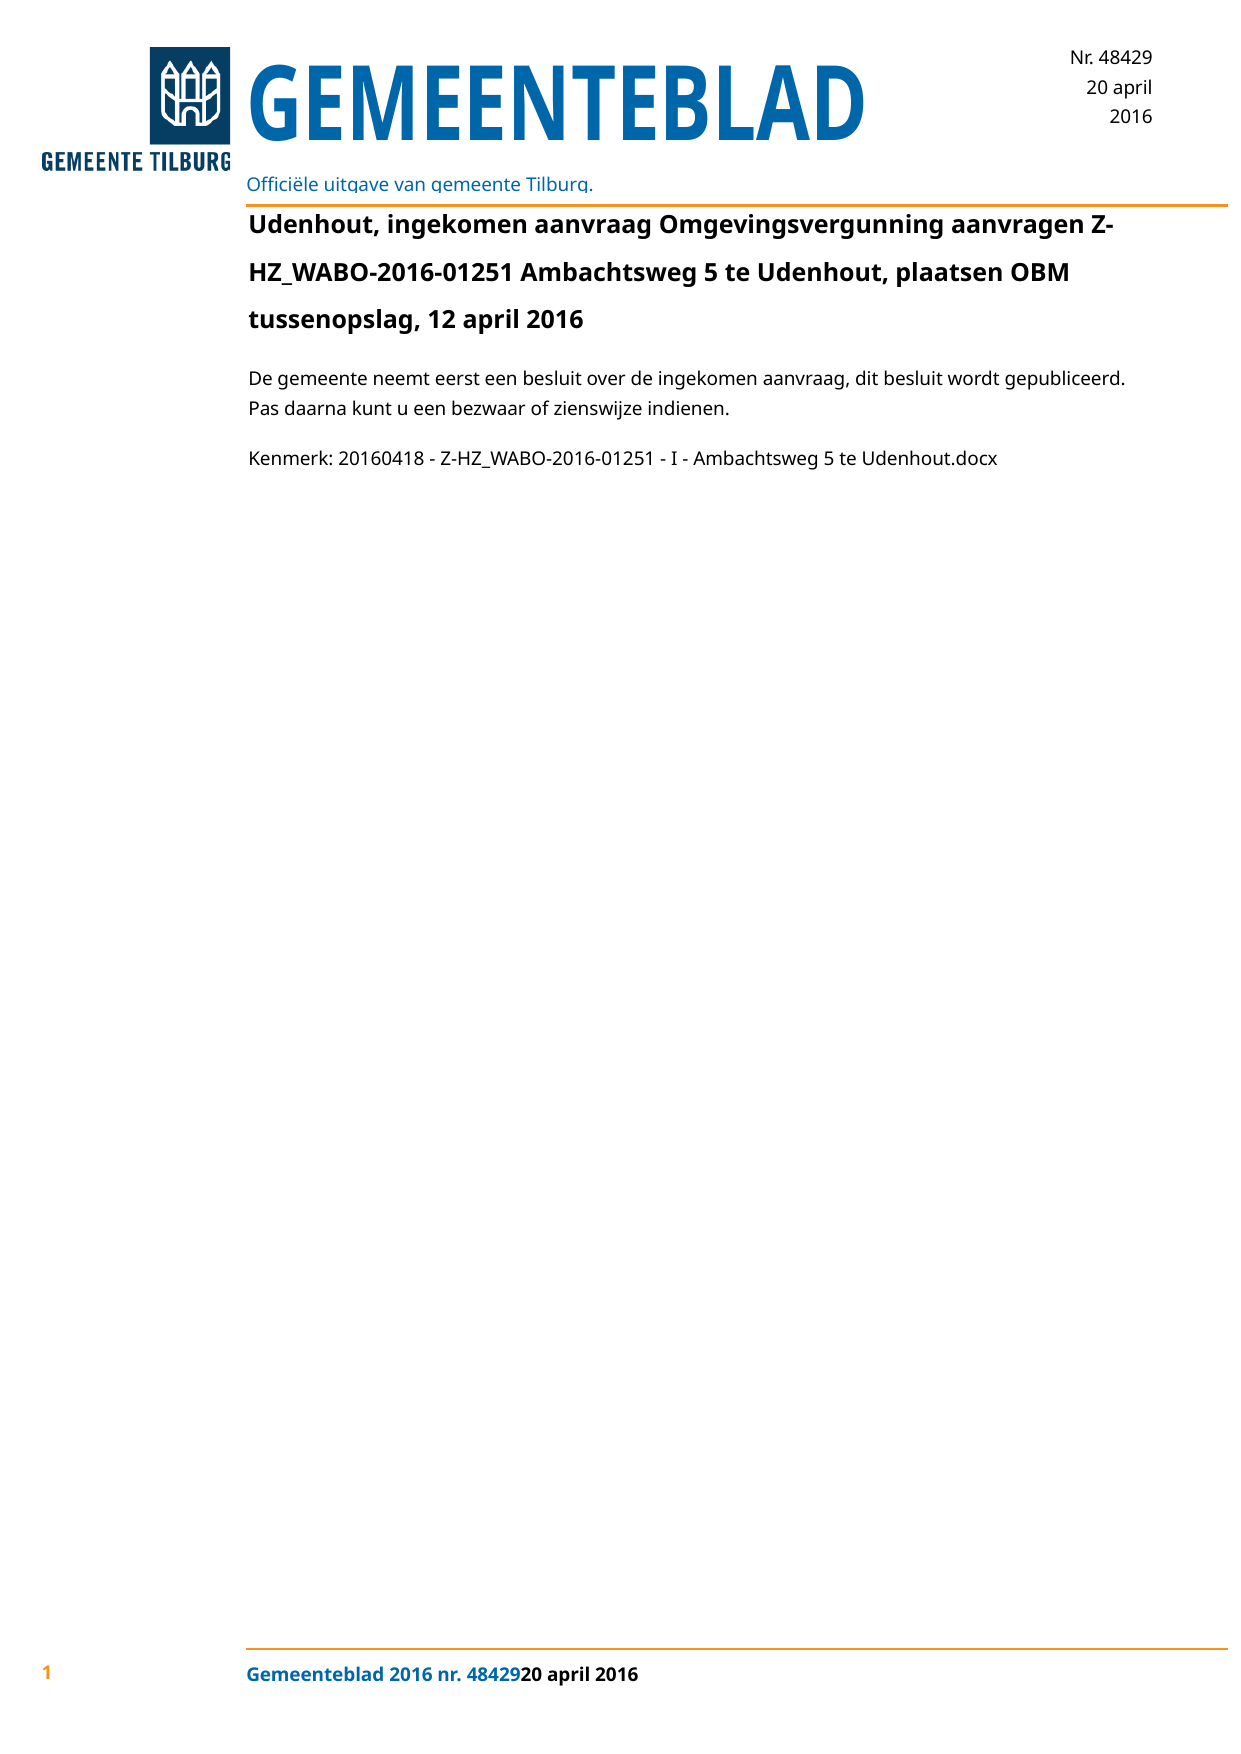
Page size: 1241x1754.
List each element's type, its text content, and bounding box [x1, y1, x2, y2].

text De gemeente neemt eerst een besluit over de ingekomen aanvraag, dit besluit wordt gepubliceerd. Pas daarna kunt u een bezwaar of zienswijze indienen. [248, 366, 1152, 421]
text Udenhout, ingekomen aanvraag Omgevingsvergunning aanvragen Z-HZ_WABO-2016-01251 Ambachtsweg 5 te Udenhout, plaatsen OBM tussenopslag, 12 april 2016 [248, 207, 1152, 336]
picture [41, 47, 231, 172]
text Kenmerk: 20160418 - Z-HZ_WABO-2016-01251 - I - Ambachtsweg 5 te Udenhout.docx [248, 446, 1152, 471]
